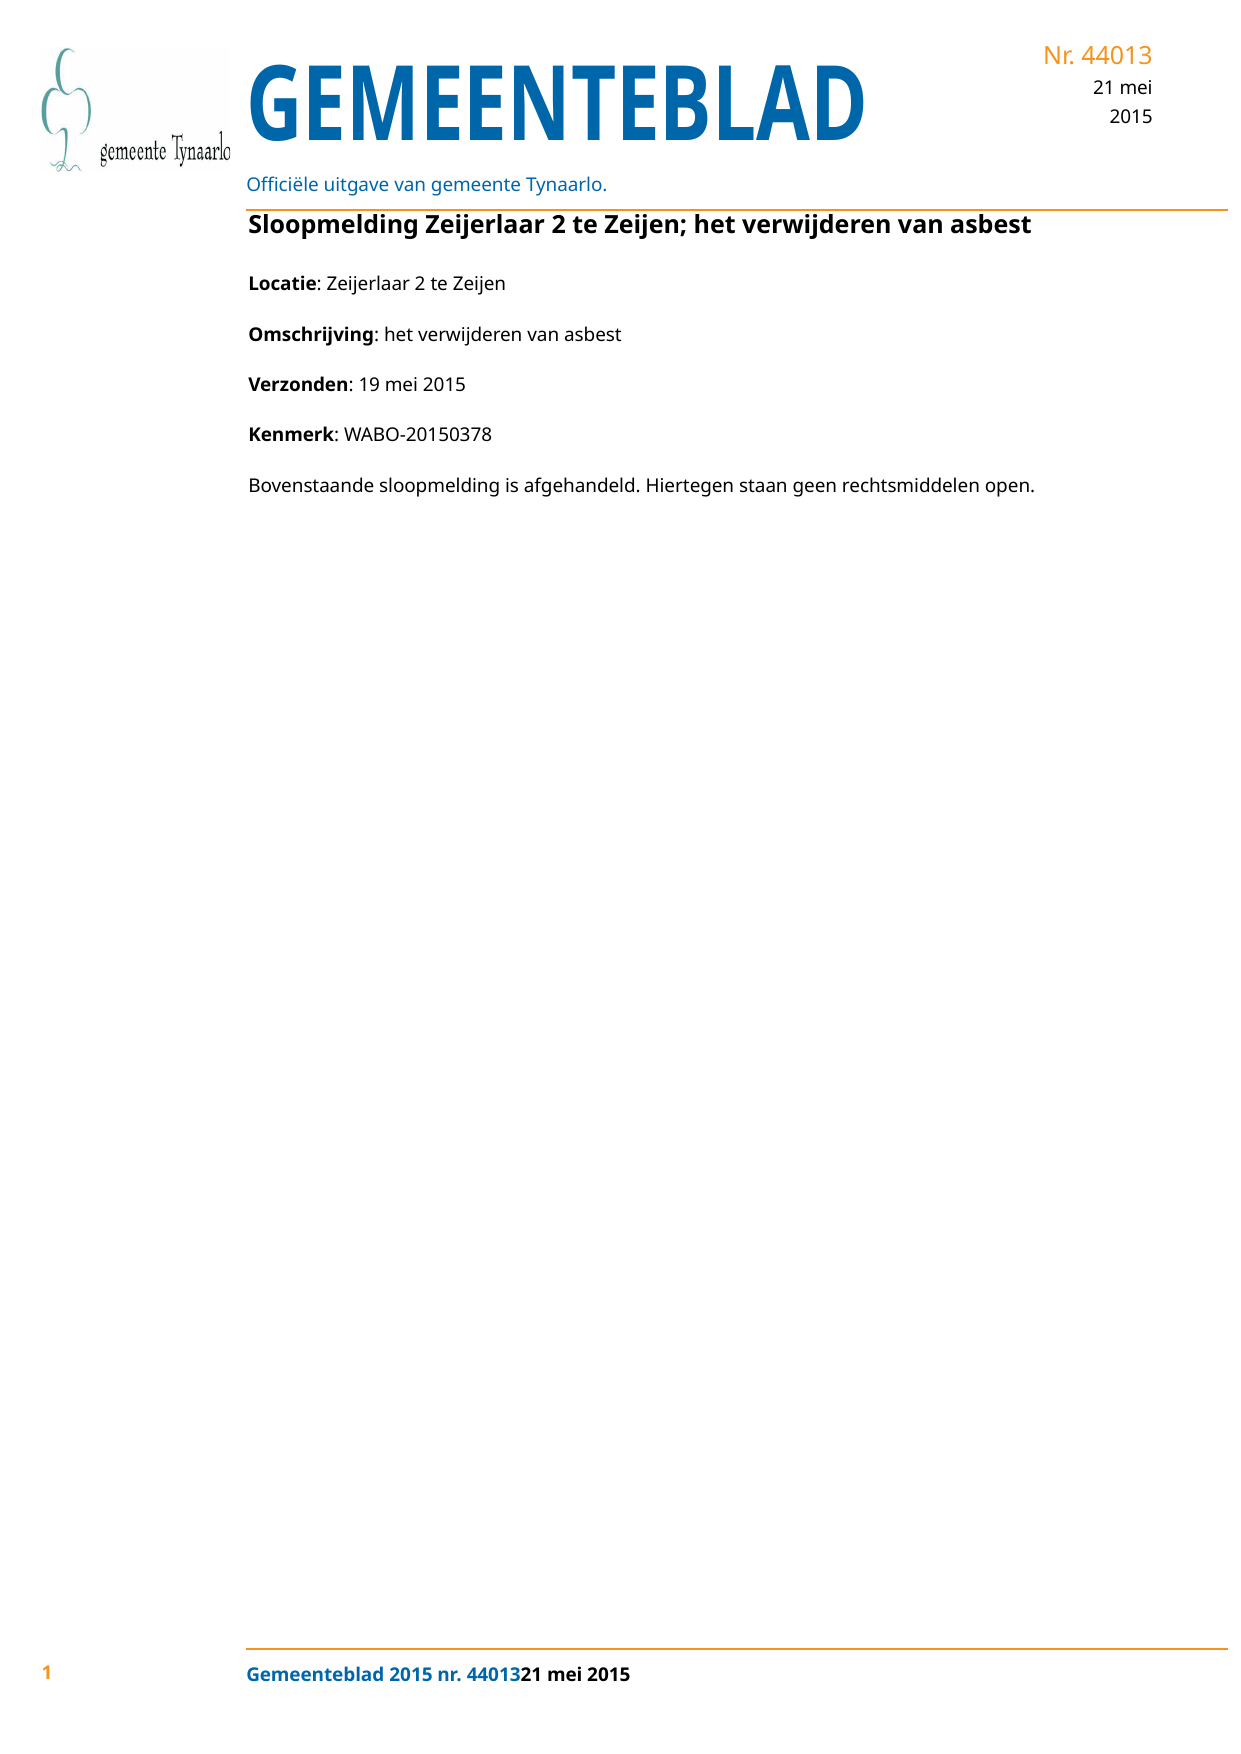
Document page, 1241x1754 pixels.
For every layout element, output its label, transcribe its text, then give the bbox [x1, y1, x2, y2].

picture [41, 47, 231, 172]
text Verzonden: 19 mei 2015 [248, 371, 1152, 397]
text Sloopmelding Zeijerlaar 2 te Zeijen; het verwijderen van asbest [248, 211, 1152, 241]
text Bovenstaande sloopmelding is afgehandeld. Hiertegen staan geen rechtsmiddelen open. [248, 472, 1152, 498]
text Kenmerk: WABO-20150378 [248, 422, 1152, 447]
text Omschrijving: het verwijderen van asbest [248, 321, 1152, 346]
text Locatie: Zeijerlaar 2 te Zeijen [248, 270, 1152, 296]
